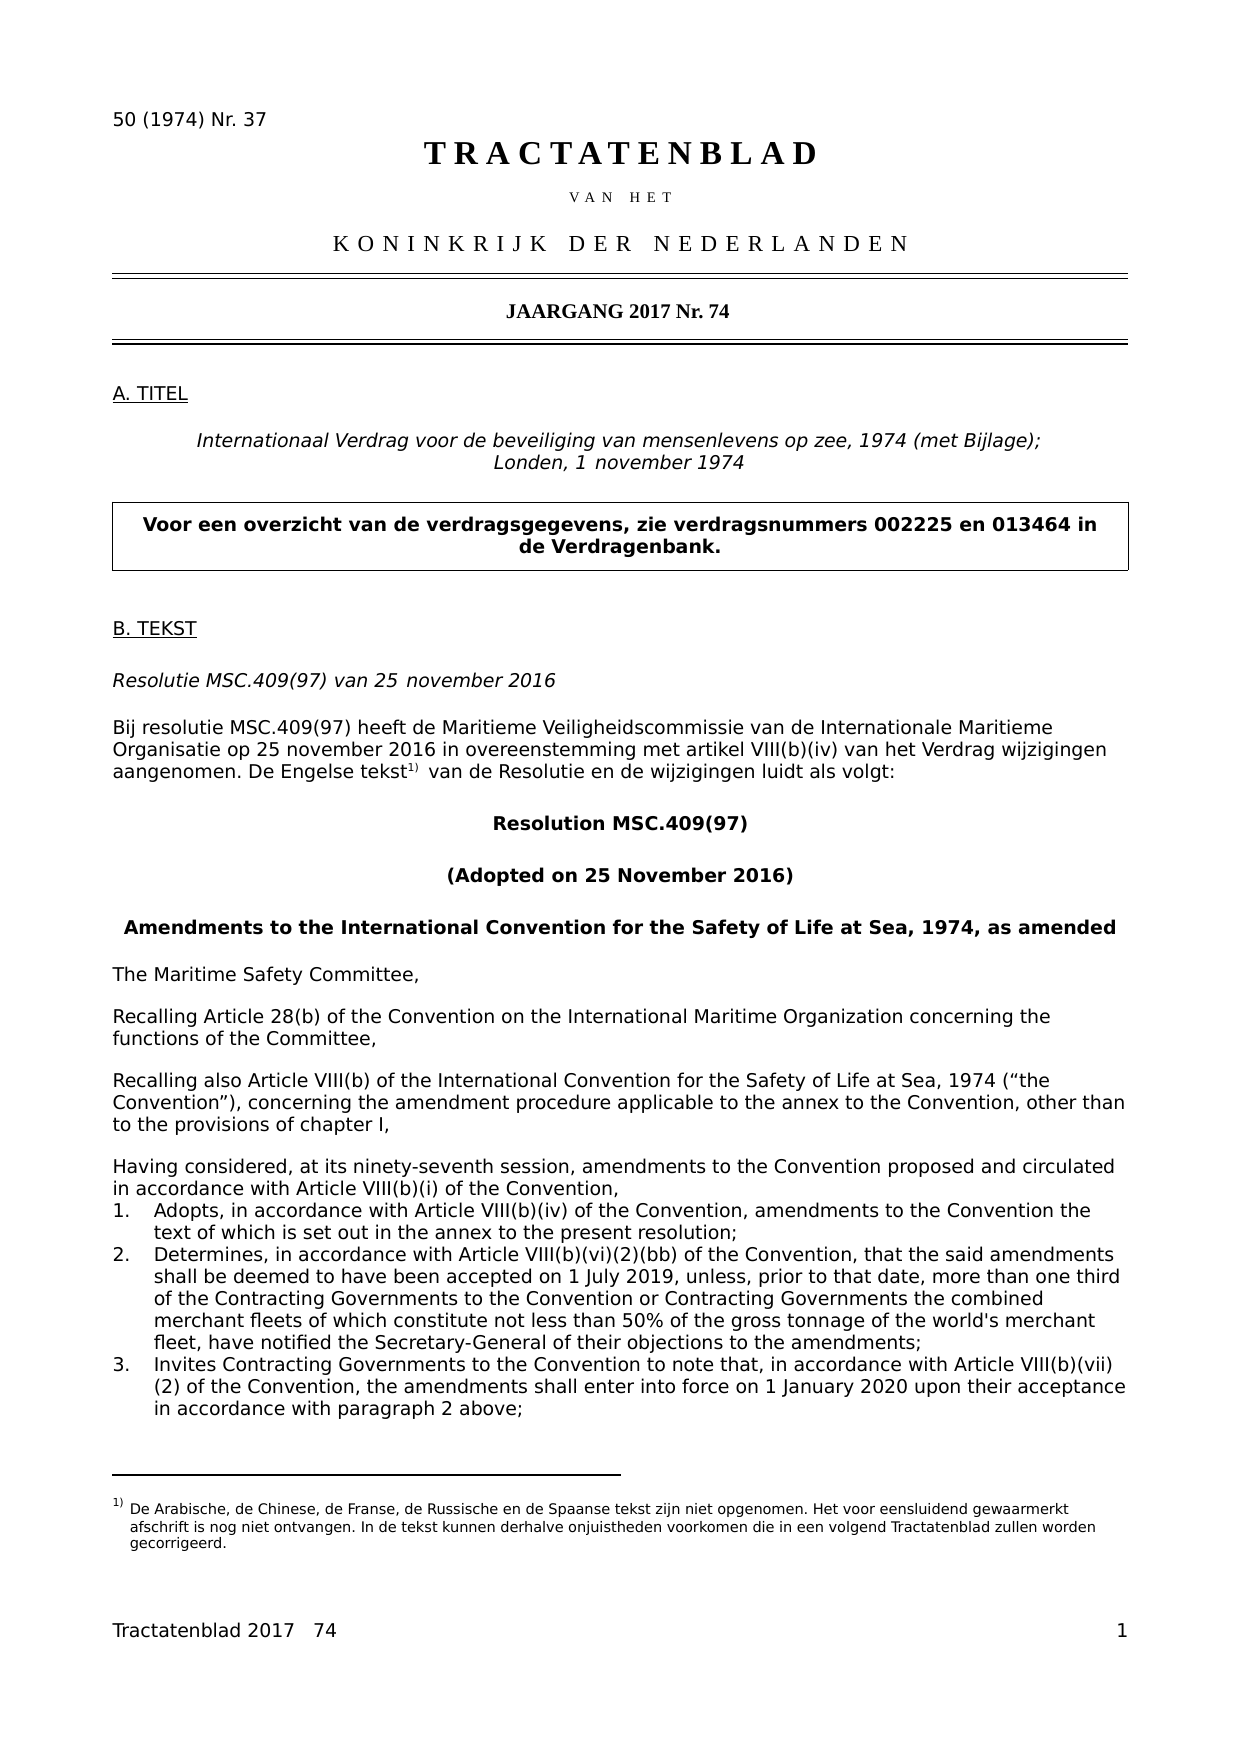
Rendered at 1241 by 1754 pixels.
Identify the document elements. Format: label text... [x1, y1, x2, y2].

subtitle Resolutie MSC.409(97) van 25 november 2016 [112, 670, 1128, 692]
text Recalling also Article VIII(b) of the International Convention for the Safety of Life at Sea, 1974 (“the Convention”), concerning the amendment procedure applicable to the annex to the Convention, other than to the provisions of chapter I, [112, 1070, 1128, 1136]
text 50 (1974) Nr. 37 [112, 109, 1128, 131]
text 3. Invites Contracting Governments to the Convention to note that, in accordance with Article VIII(b)(vii)(2) of the Convention, the amendments shall enter into force on 1 January 2020 upon their acceptance in accordance with paragraph 2 above; [112, 1354, 1128, 1419]
text Recalling Article 28(b) of the Convention on the International Maritime Organization concerning the functions of the Committee, [112, 1006, 1128, 1050]
text Internationaal Verdrag voor de beveiliging van mensenlevens op zee, 1974 (met Bijlage); [112, 430, 1128, 452]
text De Arabische, de Chinese, de Franse, de Russische en de Spaanse tekst zijn niet opgenomen. Het voor eensluidend gewaarmerkt afschrift is nog niet ontvangen. In de tekst kunnen derhalve onjuistheden voorkomen die in een volgend Tractatenblad zullen worden gecorrigeerd. [112, 1496, 1128, 1552]
text Having considered, at its ninety-seventh session, amendments to the Convention proposed and circulated in accordance with Article VIII(b)(i) of the Convention, [112, 1156, 1128, 1200]
text 2. Determines, in accordance with Article VIII(b)(vi)(2)(bb) of the Convention, that the said amendments shall be deemed to have been accepted on 1 July 2019, unless, prior to that date, more than one third of the Contracting Governments to the Convention or Contracting Governments the combined merchant fleets of which constitute not less than 50% of the gross tonnage of the world's merchant fleet, have notified the Secretary-General of their objections to the amendments; [112, 1244, 1128, 1354]
text JAARGANG 2017 Nr. 74 [112, 299, 1128, 323]
text The Maritime Safety Committee, [112, 964, 1128, 986]
text VAN HET [112, 189, 1128, 206]
text Bij resolutie MSC.409(97) heeft de Maritieme Veiligheidscommissie van de Internationale Maritieme Organisatie op 25 november 2016 in overeenstemming met artikel VIII(b)(iv) van het Verdrag wijzigingen aangenomen. De Engelse tekst van de Resolutie en de wijzigingen luidt als volgt: [112, 717, 1128, 783]
subtitle A. TITEL [112, 383, 1128, 405]
subtitle (Adopted on 25 November 2016) [112, 865, 1128, 887]
text Londen, 1 november 1974 [112, 452, 1128, 474]
text TRACTATENBLAD [112, 133, 1128, 172]
text KONINKRIJK DER NEDERLANDEN [112, 229, 1128, 256]
subtitle Amendments to the International Convention for the Safety of Life at Sea, 1974, as amended [112, 917, 1128, 939]
subtitle Resolution MSC.409(97) [112, 813, 1128, 835]
subtitle B. TEKST [112, 618, 1128, 640]
text 1. Adopts, in accordance with Article VIII(b)(iv) of the Convention, amendments to the Convention the text of which is set out in the annex to the present resolution; [112, 1200, 1128, 1244]
